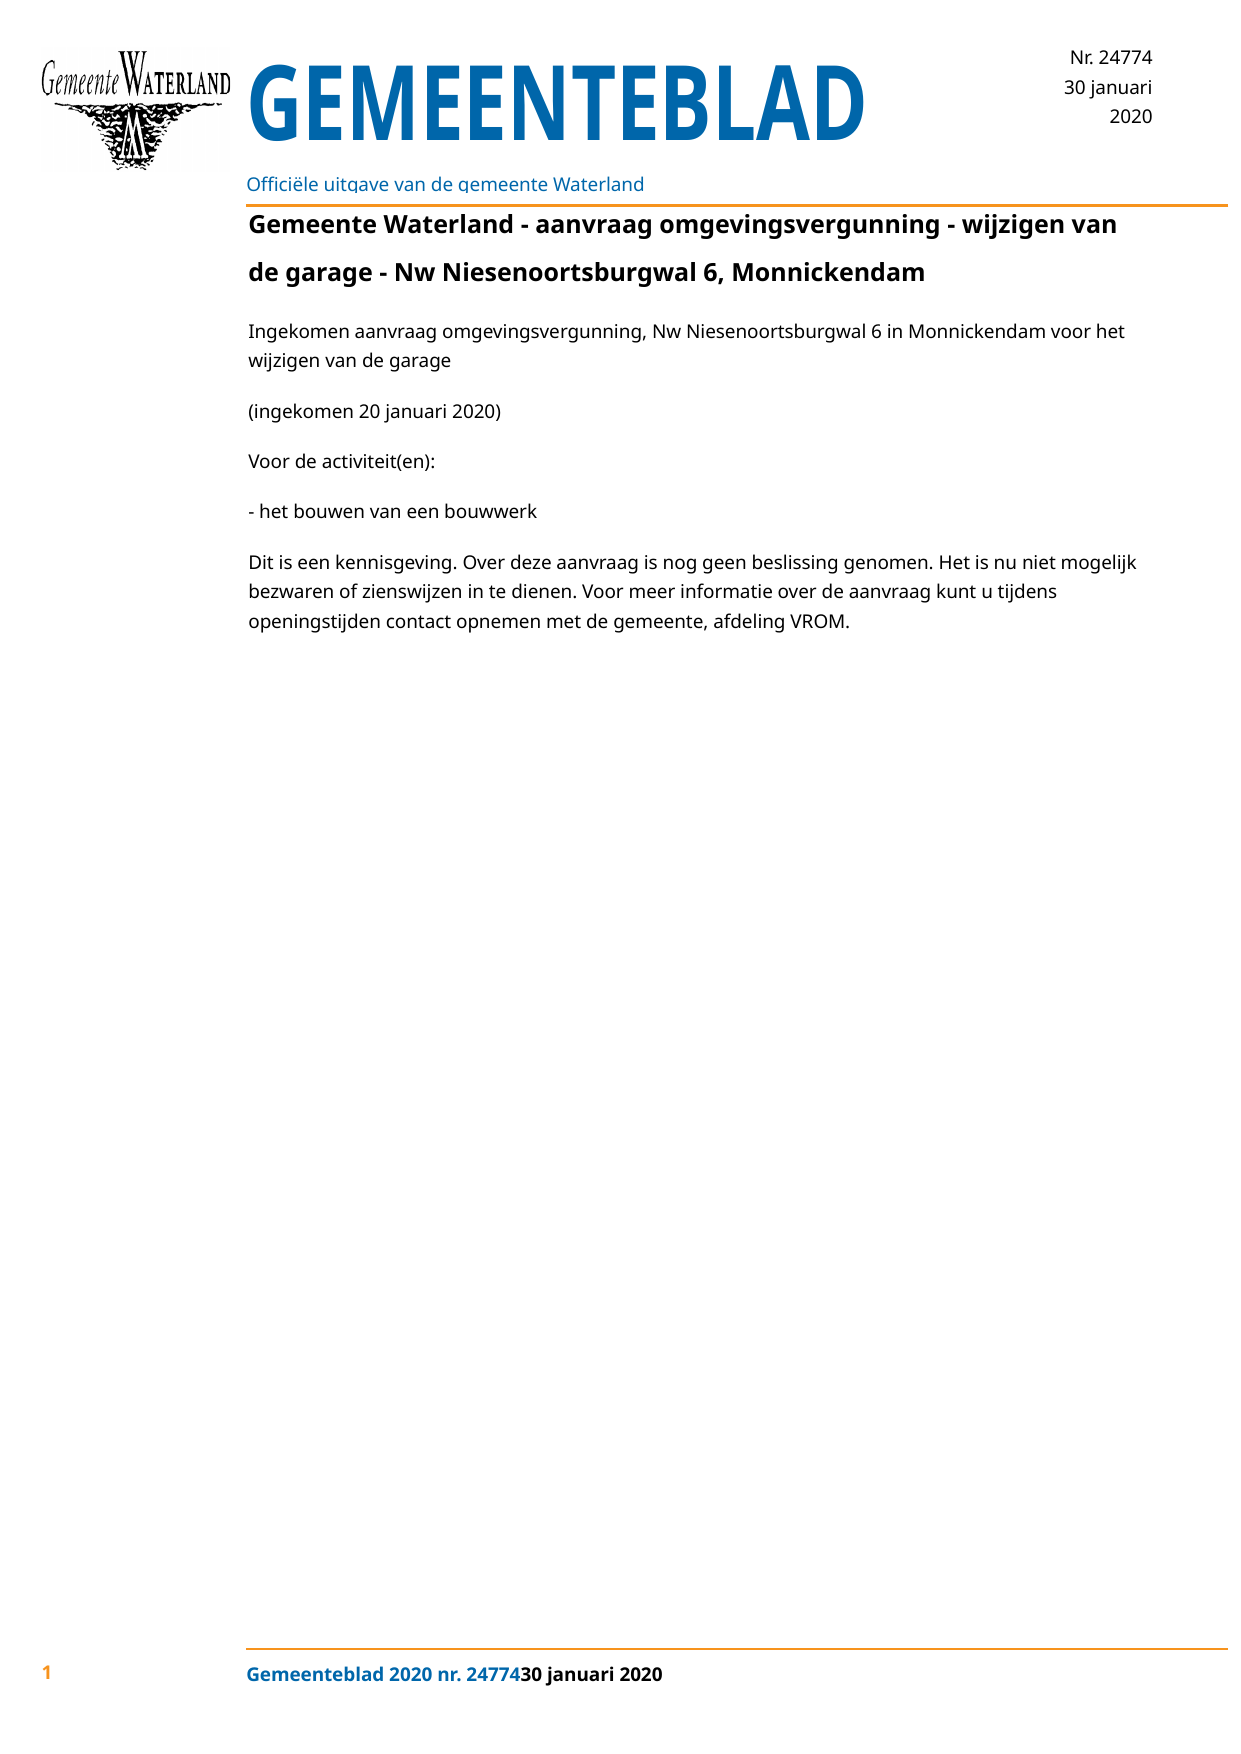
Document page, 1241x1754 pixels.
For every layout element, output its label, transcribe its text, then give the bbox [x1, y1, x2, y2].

text (ingekomen 20 januari 2020) [248, 398, 1152, 424]
text Ingekomen aanvraag omgevingsvergunning, Nw Niesenoortsburgwal 6 in Monnickendam voor het wijzigen van de garage [248, 318, 1152, 373]
text Voor de activiteit(en): [248, 448, 1152, 474]
text Gemeente Waterland - aanvraag omgevingsvergunning - wijzigen van de garage - Nw Niesenoortsburgwal 6, Monnickendam [248, 207, 1152, 288]
text - het bouwen van een bouwwerk [248, 499, 1152, 524]
text Dit is een kennisgeving. Over deze aanvraag is nog geen beslissing genomen. Het is nu niet mogelijk bezwaren of zienswijzen in te dienen. Voor meer informatie over de aanvraag kunt u tijdens openingstijden contact opnemen met de gemeente, afdeling VROM. [248, 549, 1152, 634]
picture [41, 47, 231, 172]
